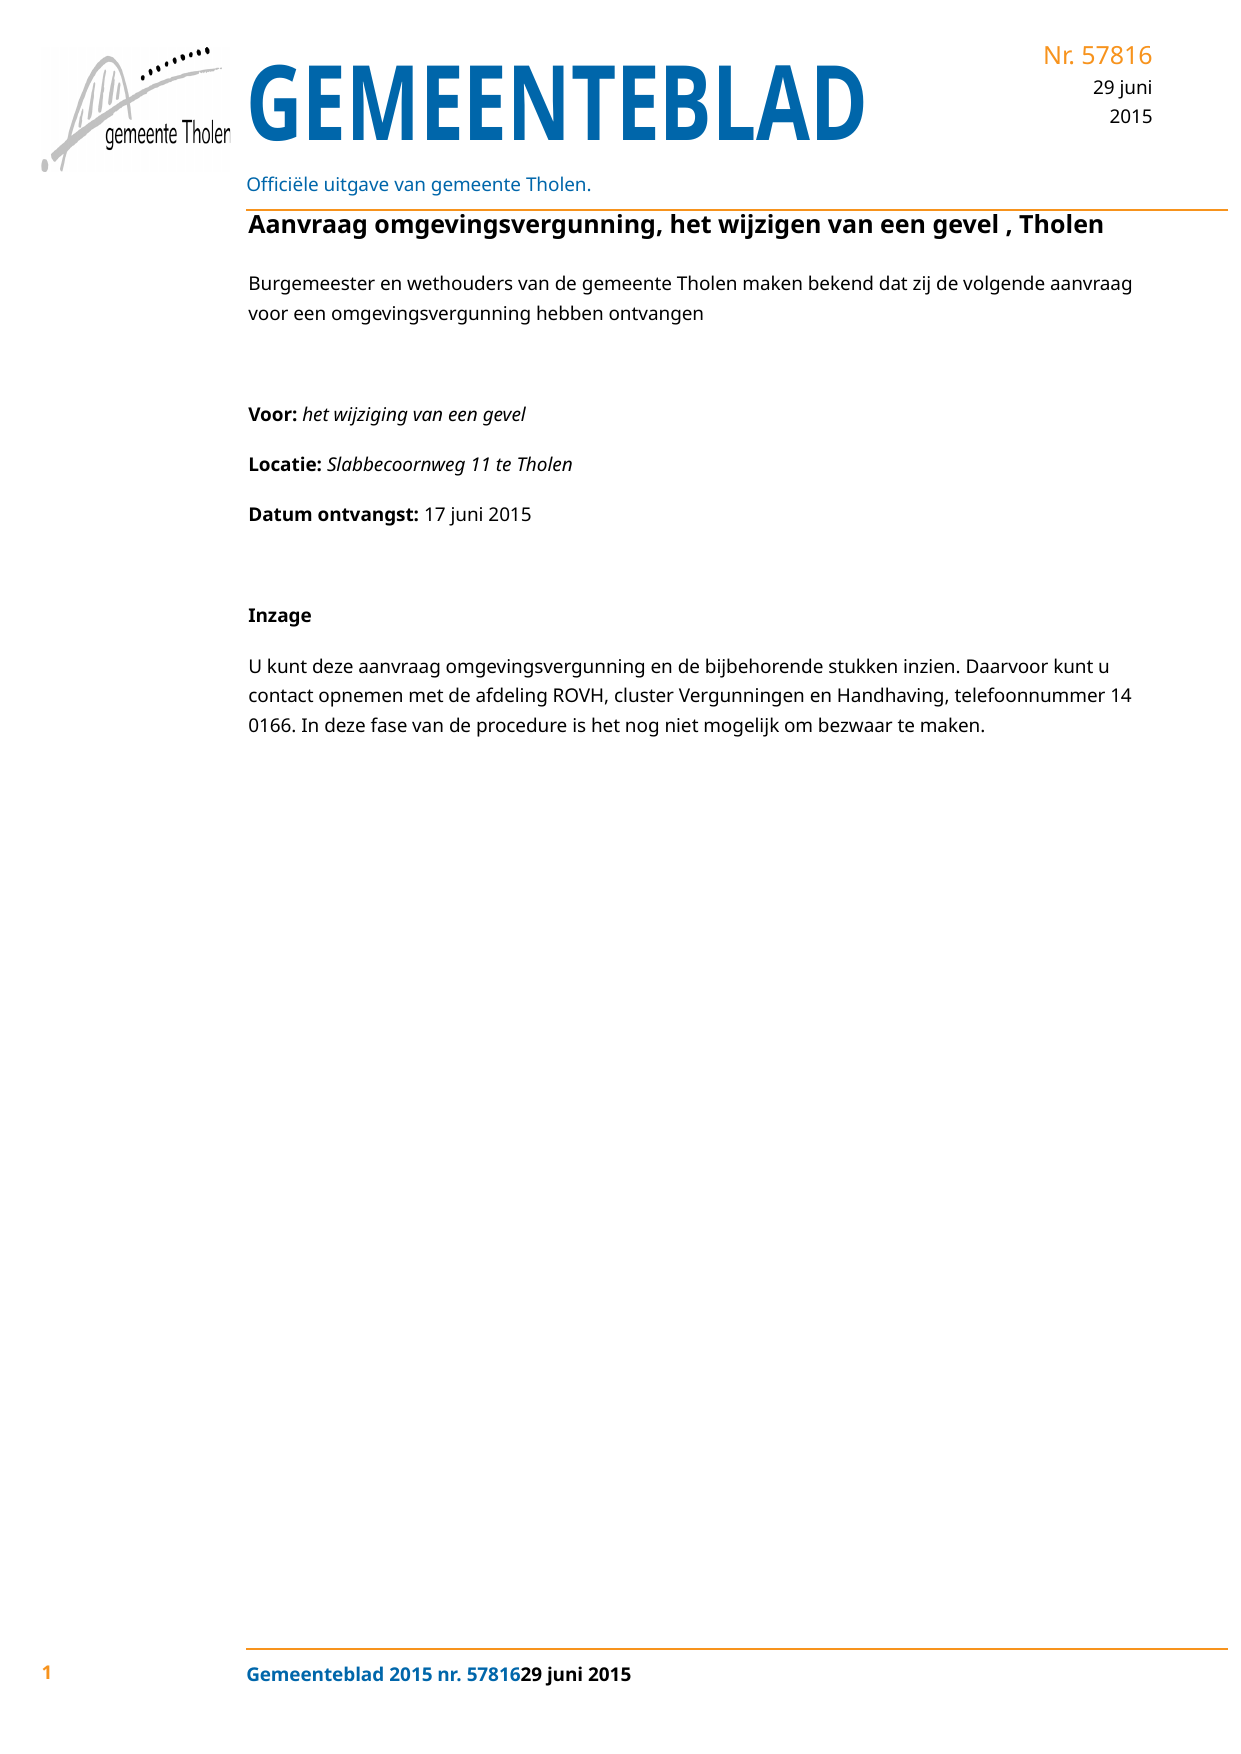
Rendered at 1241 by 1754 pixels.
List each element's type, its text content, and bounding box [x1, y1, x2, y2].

picture [41, 47, 231, 172]
text Inzage [248, 602, 1152, 628]
text Burgemeester en wethouders van de gemeente Tholen maken bekend dat zij de volgende aanvraag voor een omgevingsvergunning hebben ontvangen [248, 270, 1152, 326]
text U kunt deze aanvraag omgevingsvergunning en de bijbehorende stukken inzien. Daarvoor kunt u contact opnemen met de afdeling ROVH, cluster Vergunningen en Handhaving, telefoonnummer 14 0166. In deze fase van de procedure is het nog niet mogelijk om bezwaar te maken. [248, 653, 1152, 738]
text Datum ontvangst: 17 juni 2015 [248, 502, 1152, 527]
text Locatie: Slabbecoornweg 11 te Tholen [248, 451, 1152, 477]
text Aanvraag omgevingsvergunning, het wijzigen van een gevel , Tholen [248, 211, 1152, 241]
text Voor: het wijziging van een gevel [248, 401, 1152, 426]
